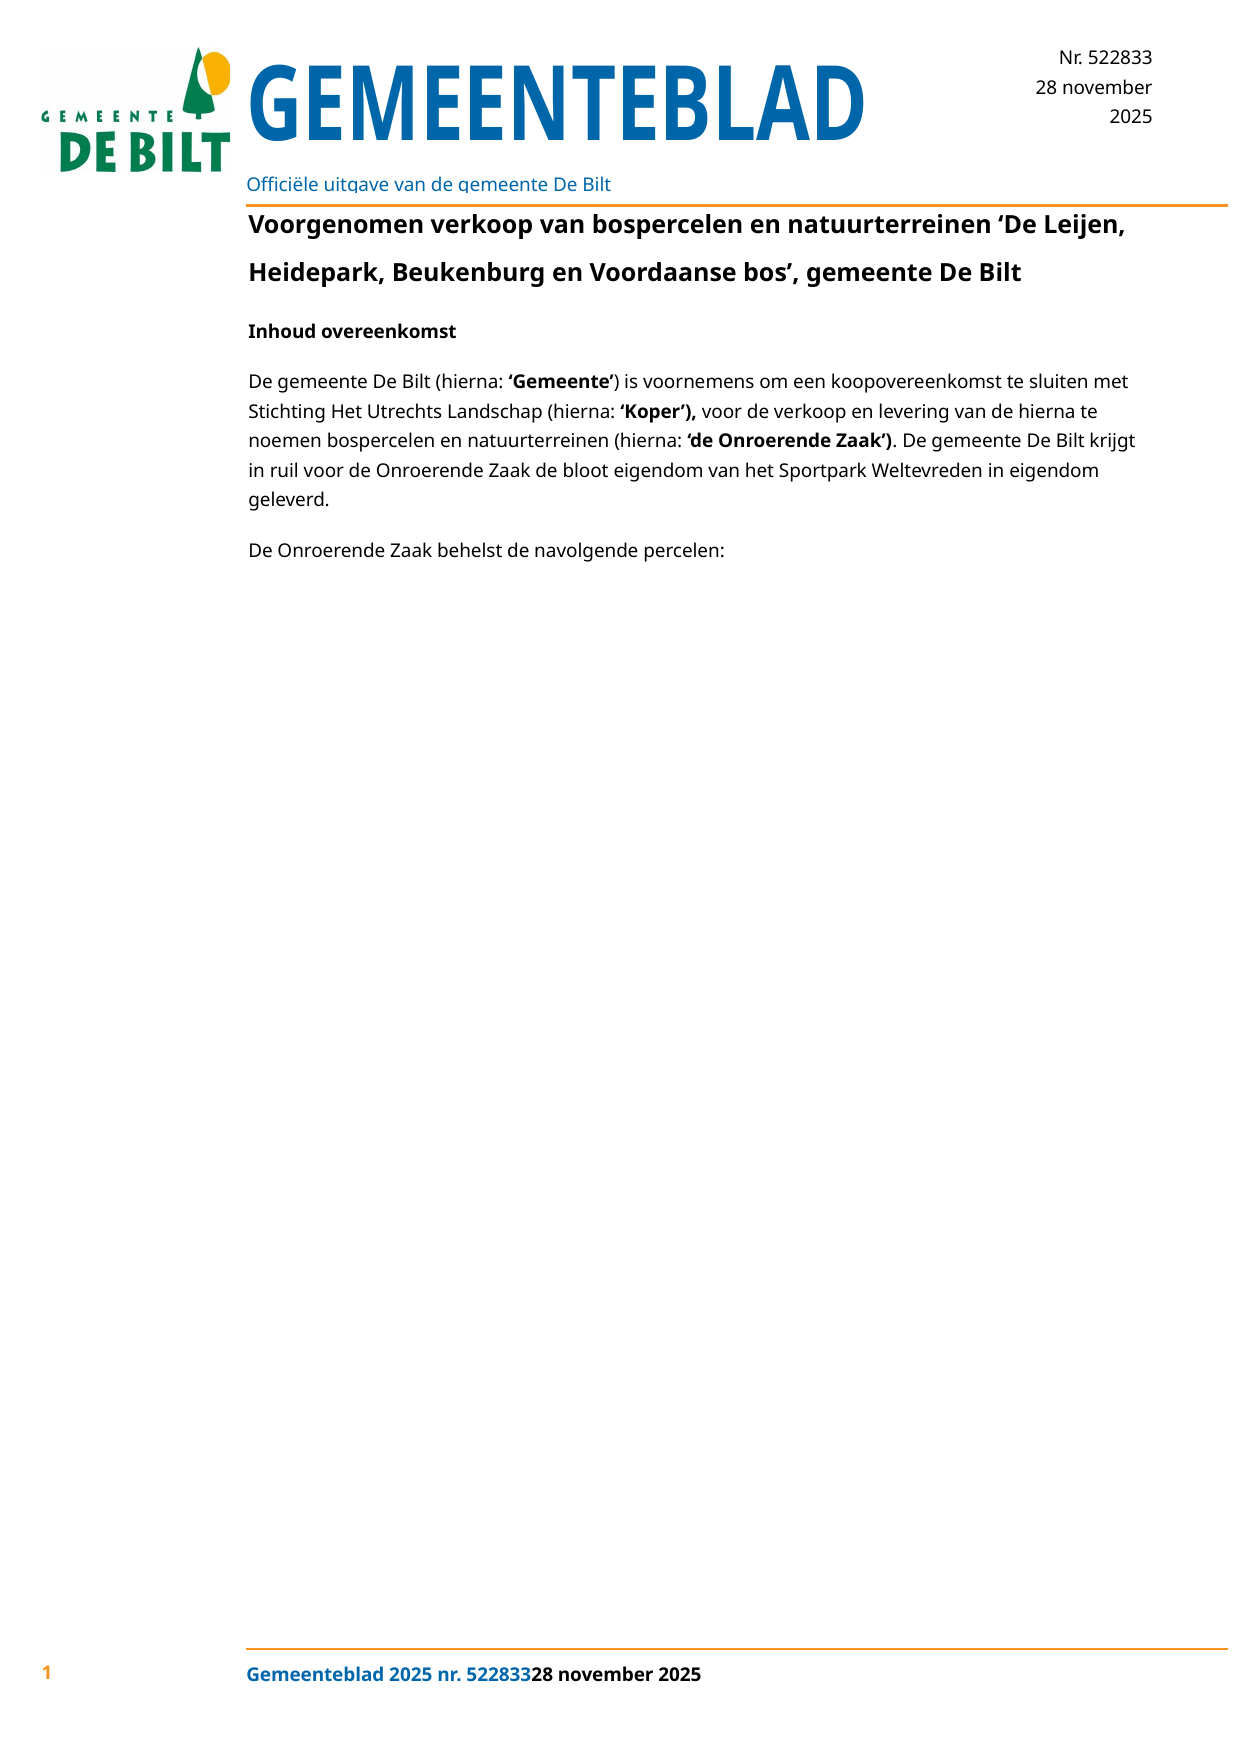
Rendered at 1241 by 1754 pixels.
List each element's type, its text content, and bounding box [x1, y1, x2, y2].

text De gemeente De Bilt (hierna: ‘Gemeente’) is voornemens om een koopovereenkomst te sluiten met Stichting Het Utrechts Landschap (hierna: ‘Koper’), voor de verkoop en levering van de hierna te noemen bospercelen en natuurterreinen (hierna: ‘de Onroerende Zaak’). De gemeente De Bilt krijgt in ruil voor de Onroerende Zaak de bloot eigendom van het Sportpark Weltevreden in eigendom geleverd. [248, 368, 1152, 512]
text Inhoud overeenkomst [248, 318, 1152, 344]
text Voorgenomen verkoop van bospercelen en natuurterreinen ‘De Leijen, Heidepark, Beukenburg en Voordaanse bos’, gemeente De Bilt [248, 207, 1152, 288]
text De Onroerende Zaak behelst de navolgende percelen: [248, 537, 1152, 563]
picture [41, 47, 231, 172]
